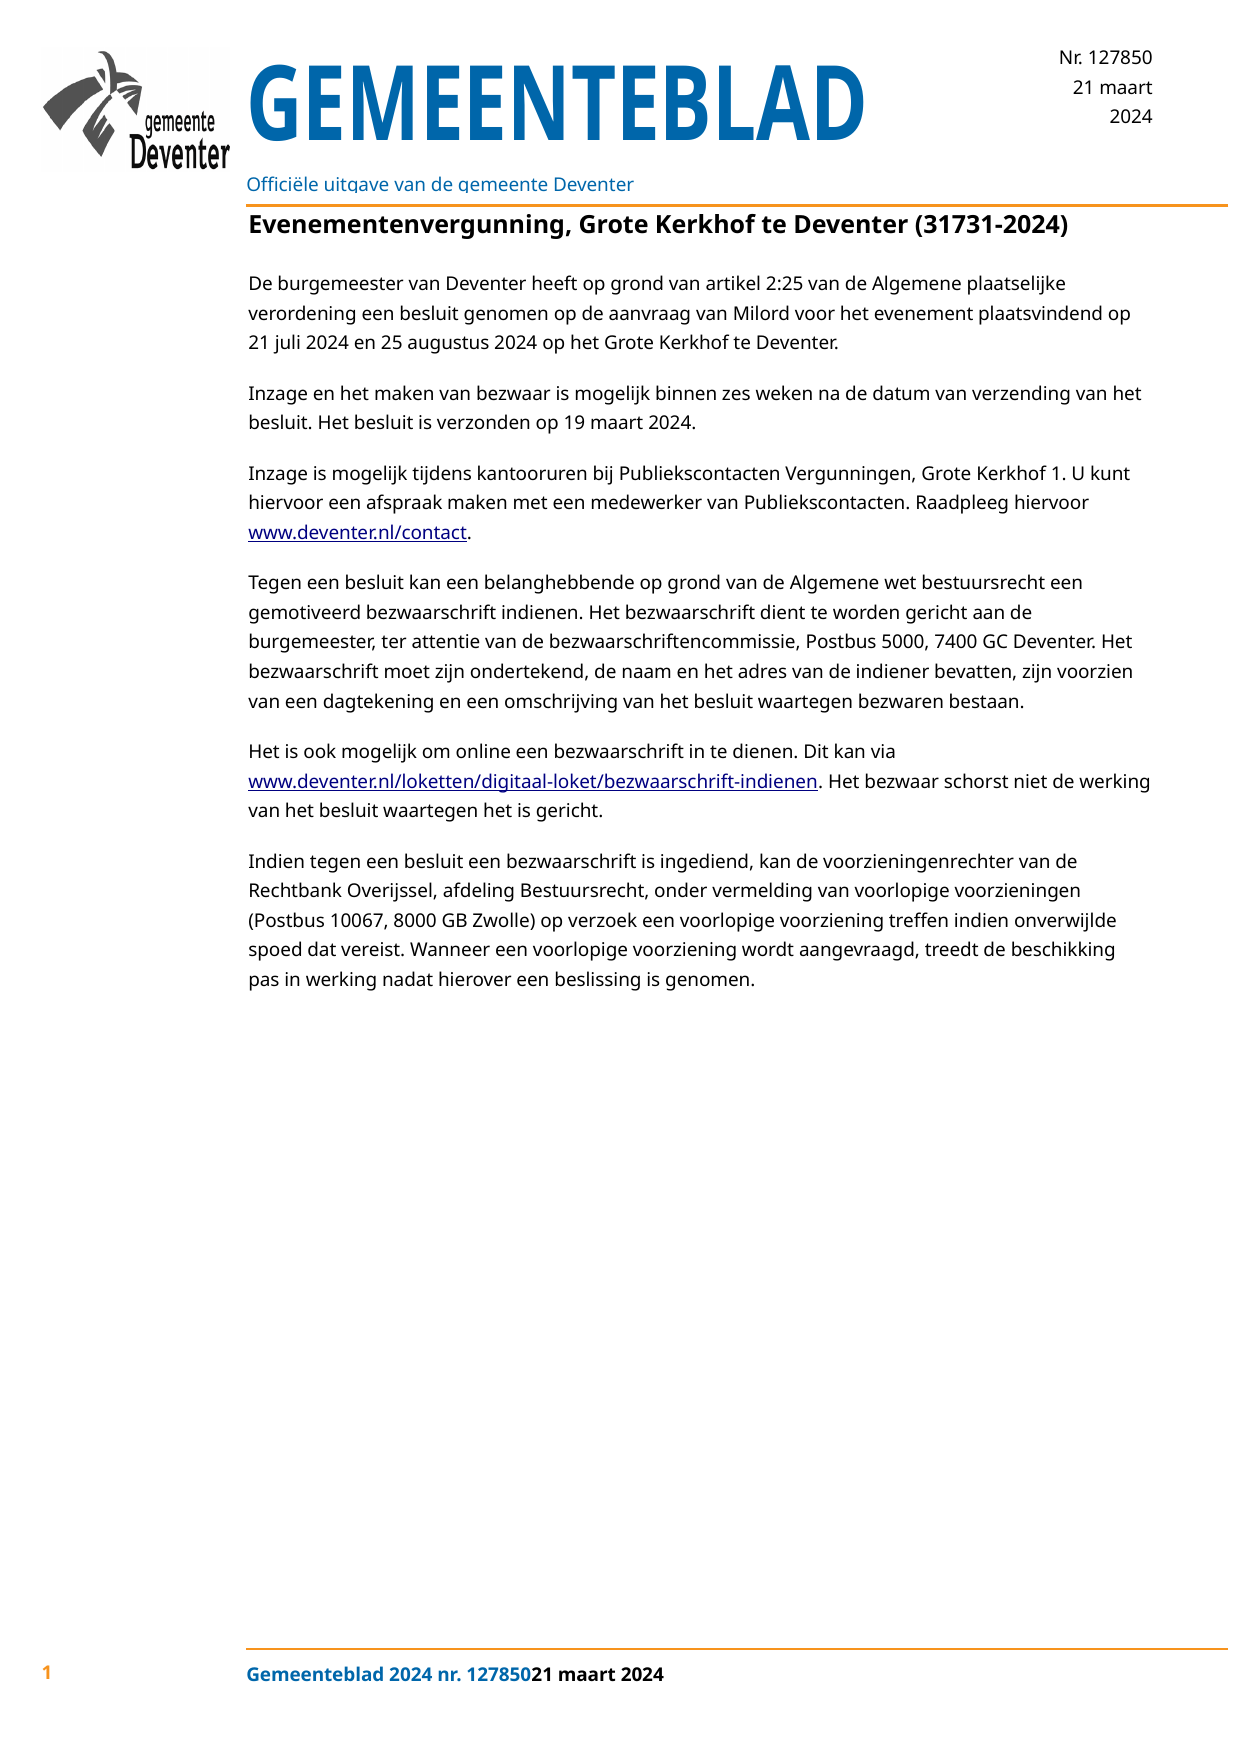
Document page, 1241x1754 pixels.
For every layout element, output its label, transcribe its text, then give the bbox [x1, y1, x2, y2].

text Evenementenvergunning, Grote Kerkhof te Deventer (31731-2024) [248, 207, 1152, 241]
text Indien tegen een besluit een bezwaarschrift is ingediend, kan de voorzieningenrechter van de Rechtbank Overijssel, afdeling Bestuursrecht, onder vermelding van voorlopige voorzieningen (Postbus 10067, 8000 GB Zwolle) op verzoek een voorlopige voorziening treffen indien onverwijlde spoed dat vereist. Wanneer een voorlopige voorziening wordt aangevraagd, treedt de beschikking pas in werking nadat hierover een beslissing is genomen. [248, 848, 1152, 992]
text Inzage is mogelijk tijdens kantooruren bij Publiekscontacten Vergunningen, Grote Kerkhof 1. U kunt hiervoor een afspraak maken met een medewerker van Publiekscontacten. Raadpleeg hiervoor www.deventer.nl/contact. [248, 460, 1152, 545]
text De burgemeester van Deventer heeft op grond van artikel 2:25 van de Algemene plaatselijke verordening een besluit genomen op de aanvraag van Milord voor het evenement plaatsvindend op 21 juli 2024 en 25 augustus 2024 op het Grote Kerkhof te Deventer. [248, 270, 1152, 355]
picture [41, 47, 231, 172]
text Inzage en het maken van bezwaar is mogelijk binnen zes weken na de datum van verzending van het besluit. Het besluit is verzonden op 19 maart 2024. [248, 380, 1152, 435]
text Tegen een besluit kan een belanghebbende op grond van de Algemene wet bestuursrecht een gemotiveerd bezwaarschrift indienen. Het bezwaarschrift dient te worden gericht aan de burgemeester, ter attentie van de bezwaarschriftencommissie, Postbus 5000, 7400 GC Deventer. Het bezwaarschrift moet zijn ondertekend, de naam en het adres van de indiener bevatten, zijn voorzien van een dagtekening en een omschrijving van het besluit waartegen bezwaren bestaan. [248, 569, 1152, 713]
text Het is ook mogelijk om online een bezwaarschrift in te dienen. Dit kan via www.deventer.nl/loketten/digitaal-loket/bezwaarschrift-indienen. Het bezwaar schorst niet de werking van het besluit waartegen het is gericht. [248, 738, 1152, 823]
